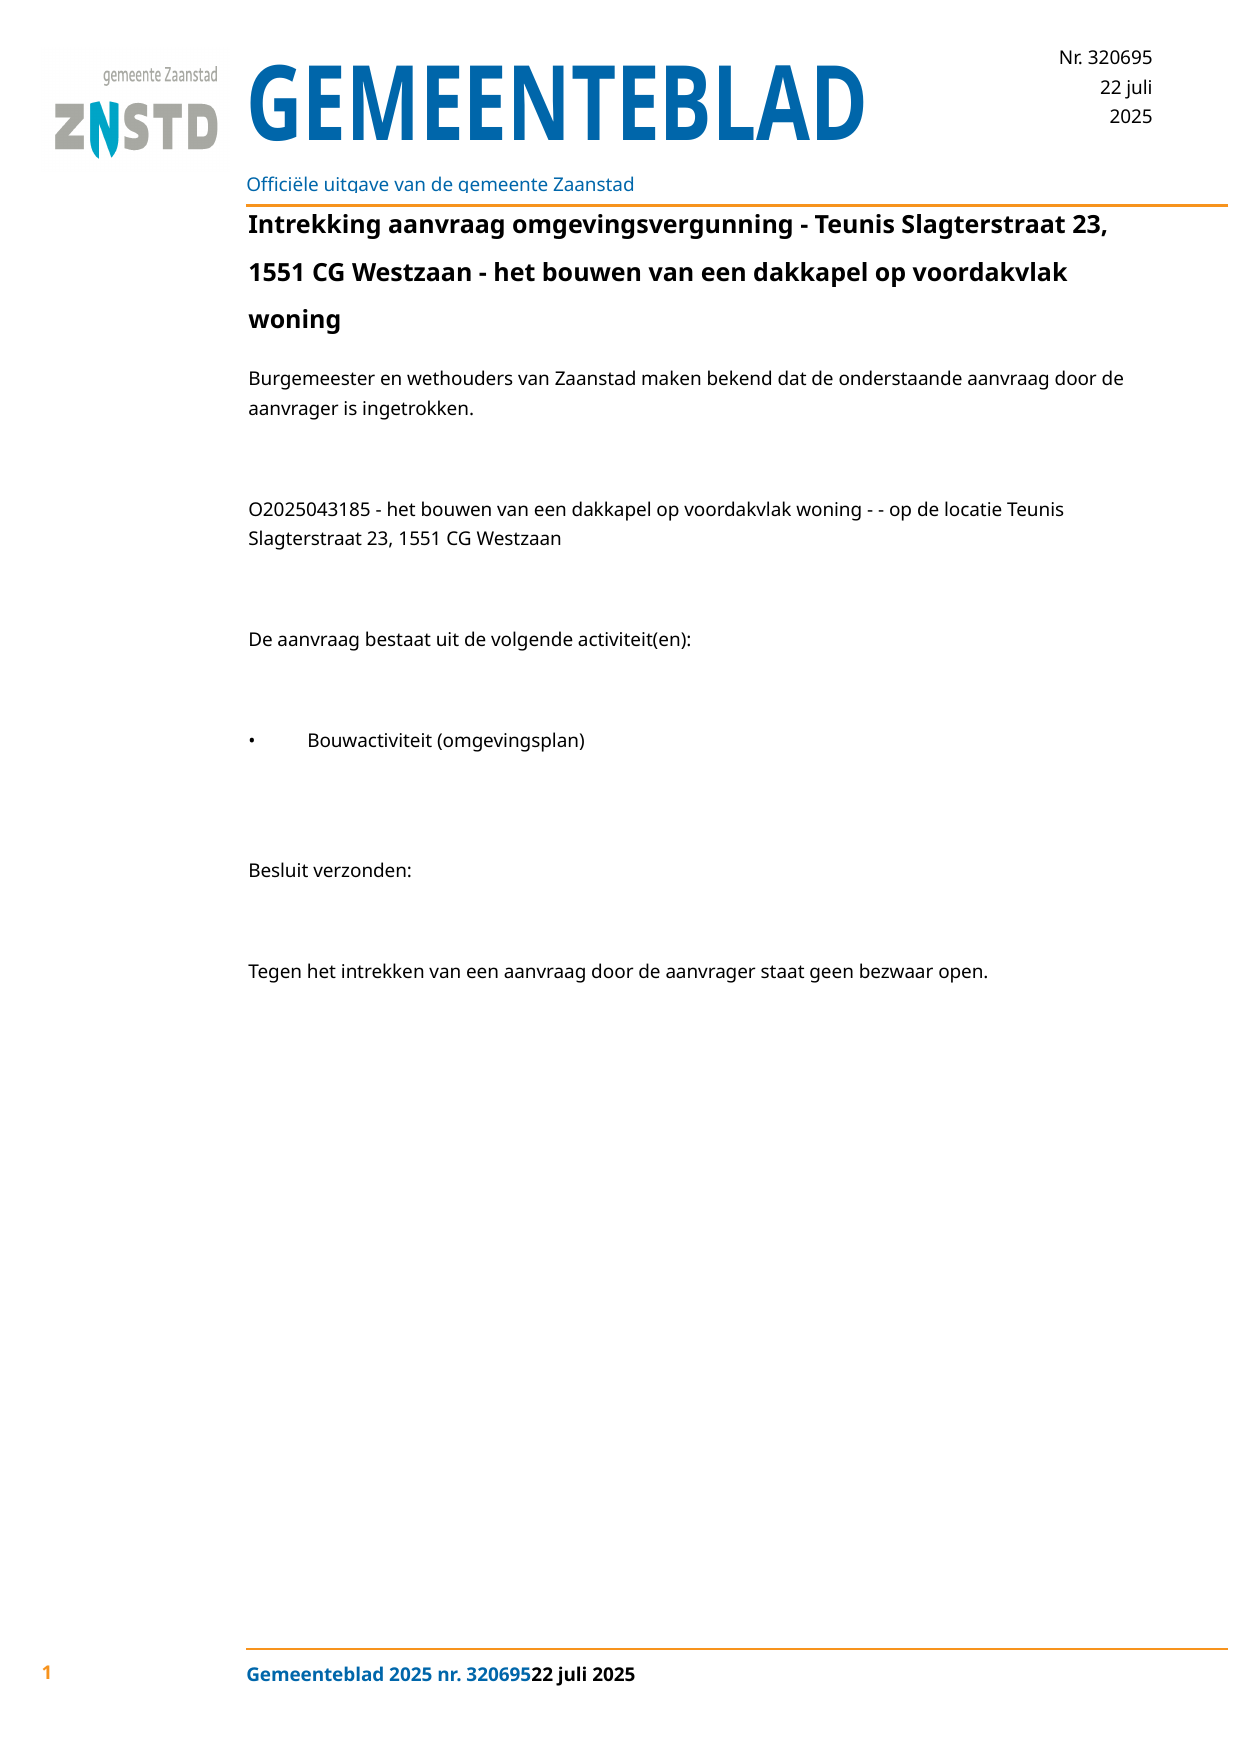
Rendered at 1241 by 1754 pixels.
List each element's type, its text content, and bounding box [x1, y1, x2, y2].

text De aanvraag bestaat uit de volgende activiteit(en): [248, 626, 1152, 652]
text Burgemeester en wethouders van Zaanstad maken bekend dat de onderstaande aanvraag door de aanvrager is ingetrokken. [248, 366, 1152, 421]
text Besluit verzonden: [248, 858, 1152, 883]
text Intrekking aanvraag omgevingsvergunning - Teunis Slagterstraat 23, 1551 CG Westzaan - het bouwen van een dakkapel op voordakvlak woning [248, 207, 1152, 336]
text Tegen het intrekken van een aanvraag door de aanvrager staat geen bezwaar open. [248, 958, 1152, 984]
list Bouwactiviteit (omgevingsplan) [248, 727, 1152, 753]
picture [41, 47, 231, 172]
text O2025043185 - het bouwen van een dakkapel op voordakvlak woning - - op de locatie Teunis Slagterstraat 23, 1551 CG Westzaan [248, 496, 1152, 551]
